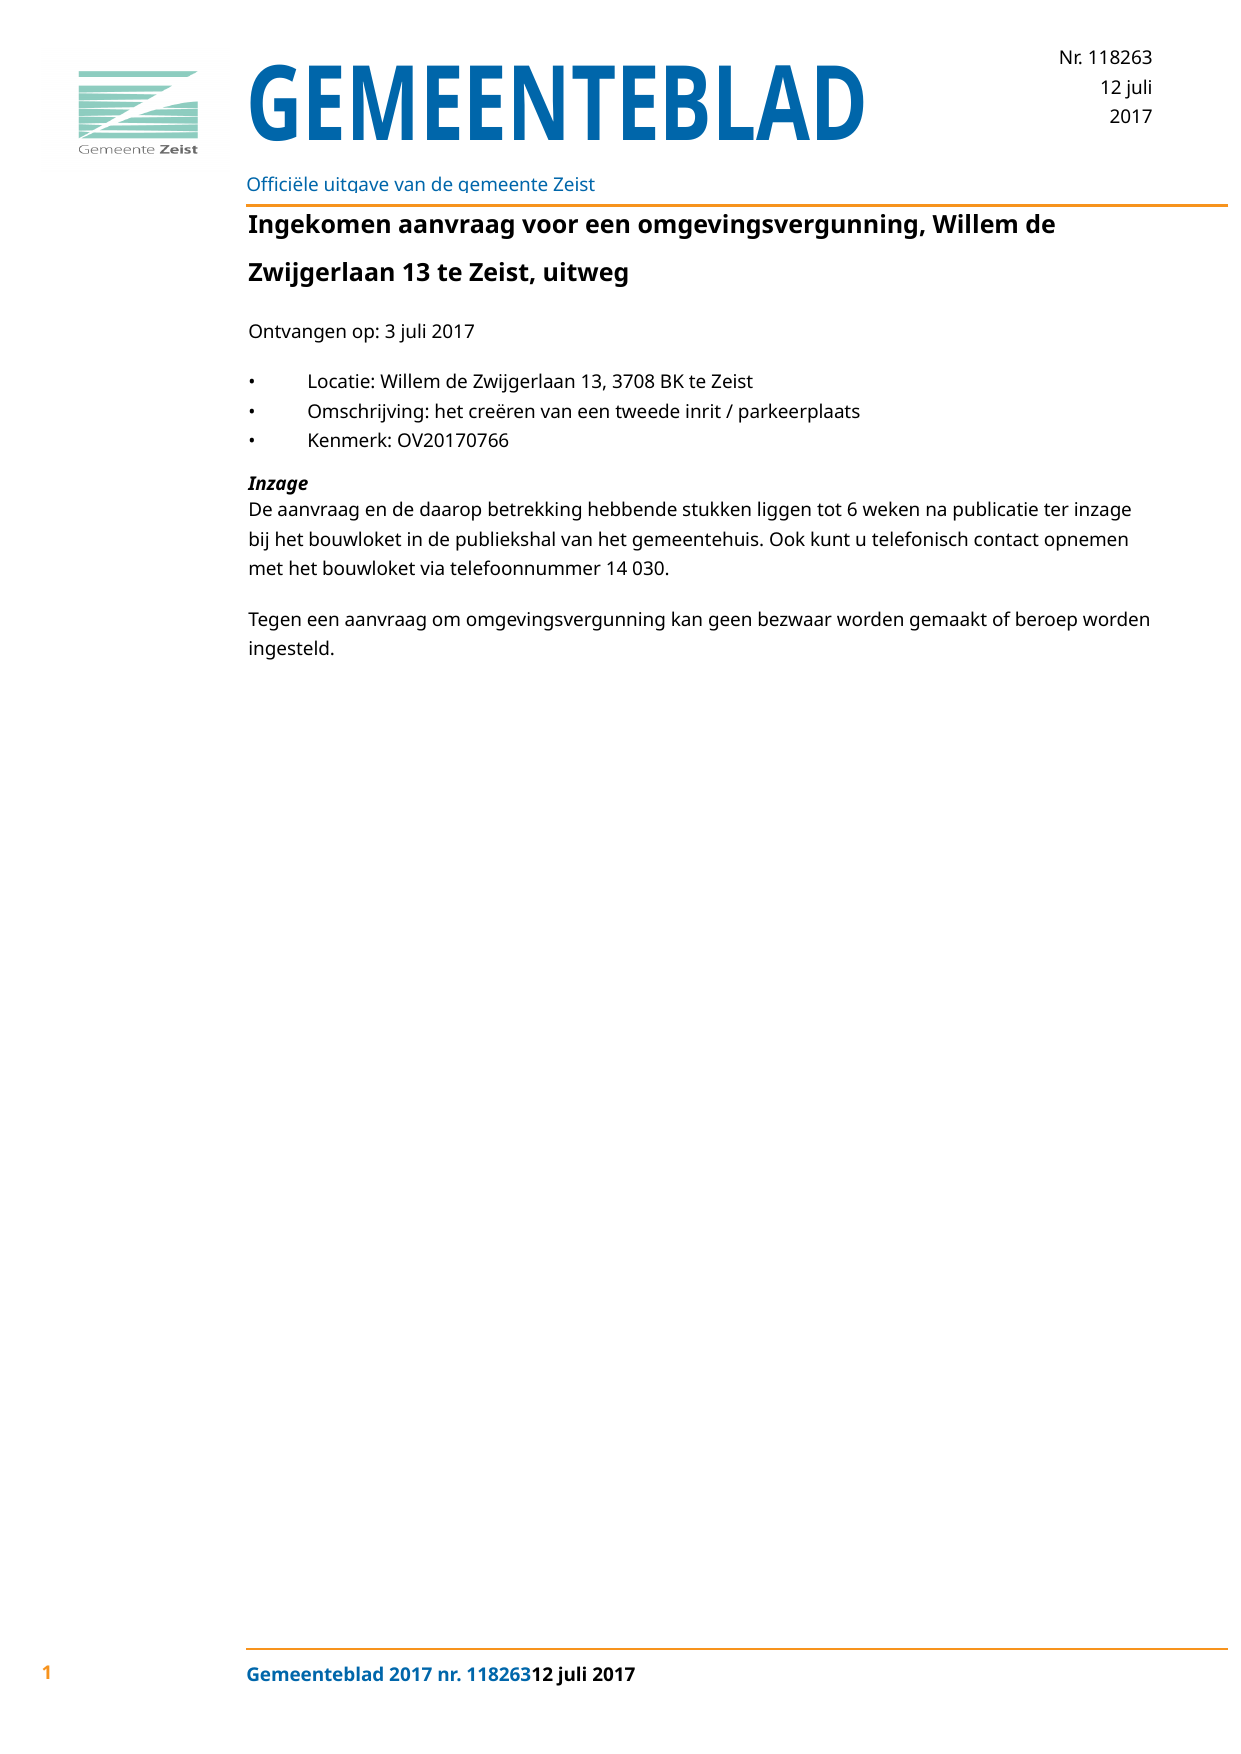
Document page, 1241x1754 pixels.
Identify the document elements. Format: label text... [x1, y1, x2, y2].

list Omschrijving: het creëren van een tweede inrit / parkeerplaats [248, 398, 1152, 424]
text De aanvraag en de daarop betrekking hebbende stukken liggen tot 6 weken na publicatie ter inzage bij het bouwloket in de publiekshal van het gemeentehuis. Ook kunt u telefonisch contact opnemen met het bouwloket via telefoonnummer 14 030. [248, 496, 1152, 581]
text Tegen een aanvraag om omgevingsvergunning kan geen bezwaar worden gemaakt of beroep worden ingesteld. [248, 606, 1152, 661]
picture [41, 47, 231, 172]
list Kenmerk: OV20170766 [248, 427, 1152, 453]
text Inzage [248, 471, 1152, 496]
text Ingekomen aanvraag voor een omgevingsvergunning, Willem de Zwijgerlaan 13 te Zeist, uitweg [248, 207, 1152, 288]
text Ontvangen op: 3 juli 2017 [248, 318, 1152, 344]
list Locatie: Willem de Zwijgerlaan 13, 3708 BK te Zeist [248, 368, 1152, 394]
